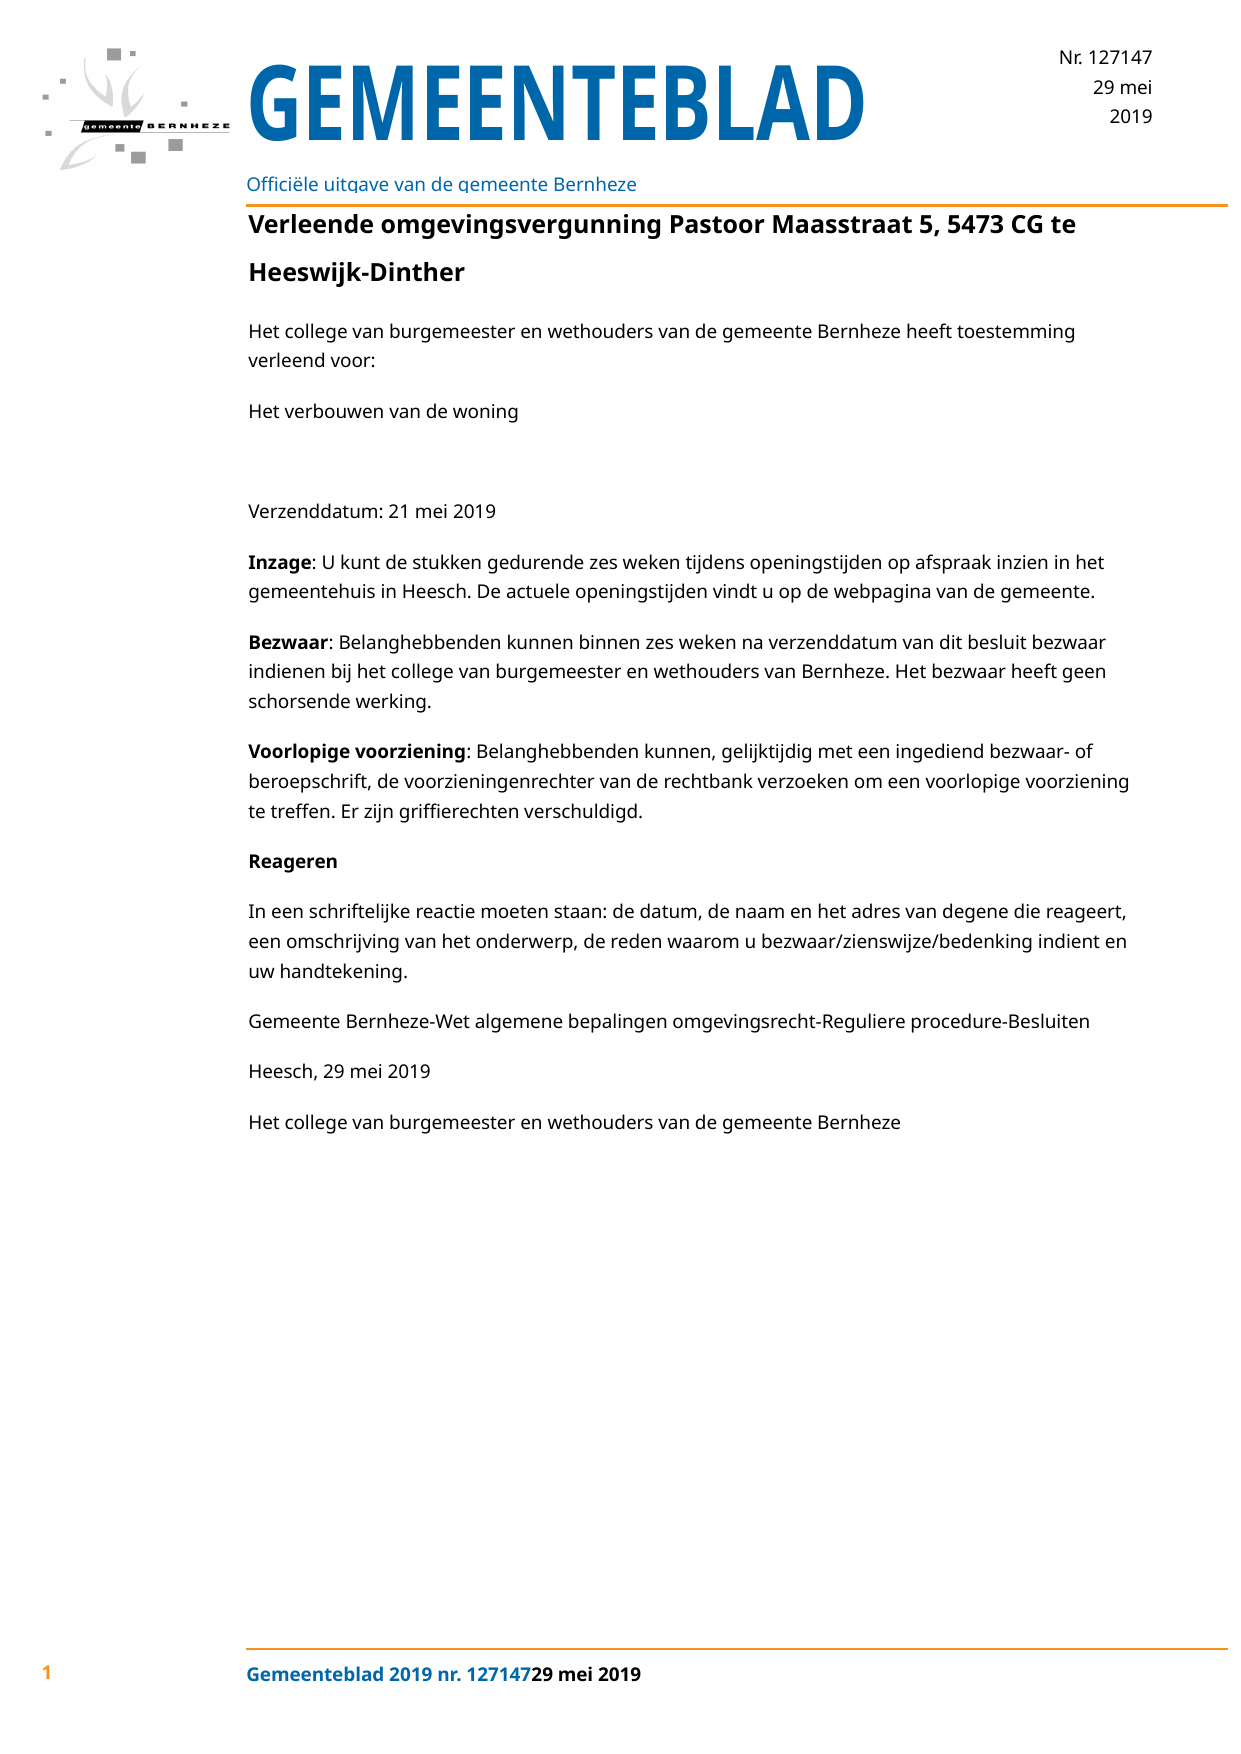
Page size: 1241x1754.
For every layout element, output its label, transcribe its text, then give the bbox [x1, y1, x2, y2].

text Inzage: U kunt de stukken gedurende zes weken tijdens openingstijden op afspraak inzien in het gemeentehuis in Heesch. De actuele openingstijden vindt u op de webpagina van de gemeente. [248, 549, 1152, 604]
text Verleende omgevingsvergunning Pastoor Maasstraat 5, 5473 CG te Heeswijk-Dinther [248, 207, 1152, 288]
text Reageren [248, 848, 1152, 874]
picture [41, 47, 231, 172]
text Bezwaar: Belanghebbenden kunnen binnen zes weken na verzenddatum van dit besluit bezwaar indienen bij het college van burgemeester en wethouders van Bernheze. Het bezwaar heeft geen schorsende werking. [248, 629, 1152, 714]
text Voorlopige voorziening: Belanghebbenden kunnen, gelijktijdig met een ingediend bezwaar- of beroepschrift, de voorzieningenrechter van de rechtbank verzoeken om een voorlopige voorziening te treffen. Er zijn griffierechten verschuldigd. [248, 739, 1152, 824]
text Verzenddatum: 21 mei 2019 [248, 499, 1152, 524]
text Het college van burgemeester en wethouders van de gemeente Bernheze heeft toestemming verleend voor: [248, 318, 1152, 373]
text Het verbouwen van de woning [248, 398, 1152, 424]
text Gemeente Bernheze-Wet algemene bepalingen omgevingsrecht-Reguliere procedure-Besluiten [248, 1008, 1152, 1034]
text Het college van burgemeester en wethouders van de gemeente Bernheze [248, 1109, 1152, 1135]
text Heesch, 29 mei 2019 [248, 1059, 1152, 1084]
text In een schriftelijke reactie moeten staan: de datum, de naam en het adres van degene die reageert, een omschrijving van het onderwerp, de reden waarom u bezwaar/zienswijze/bedenking indient en uw handtekening. [248, 899, 1152, 984]
